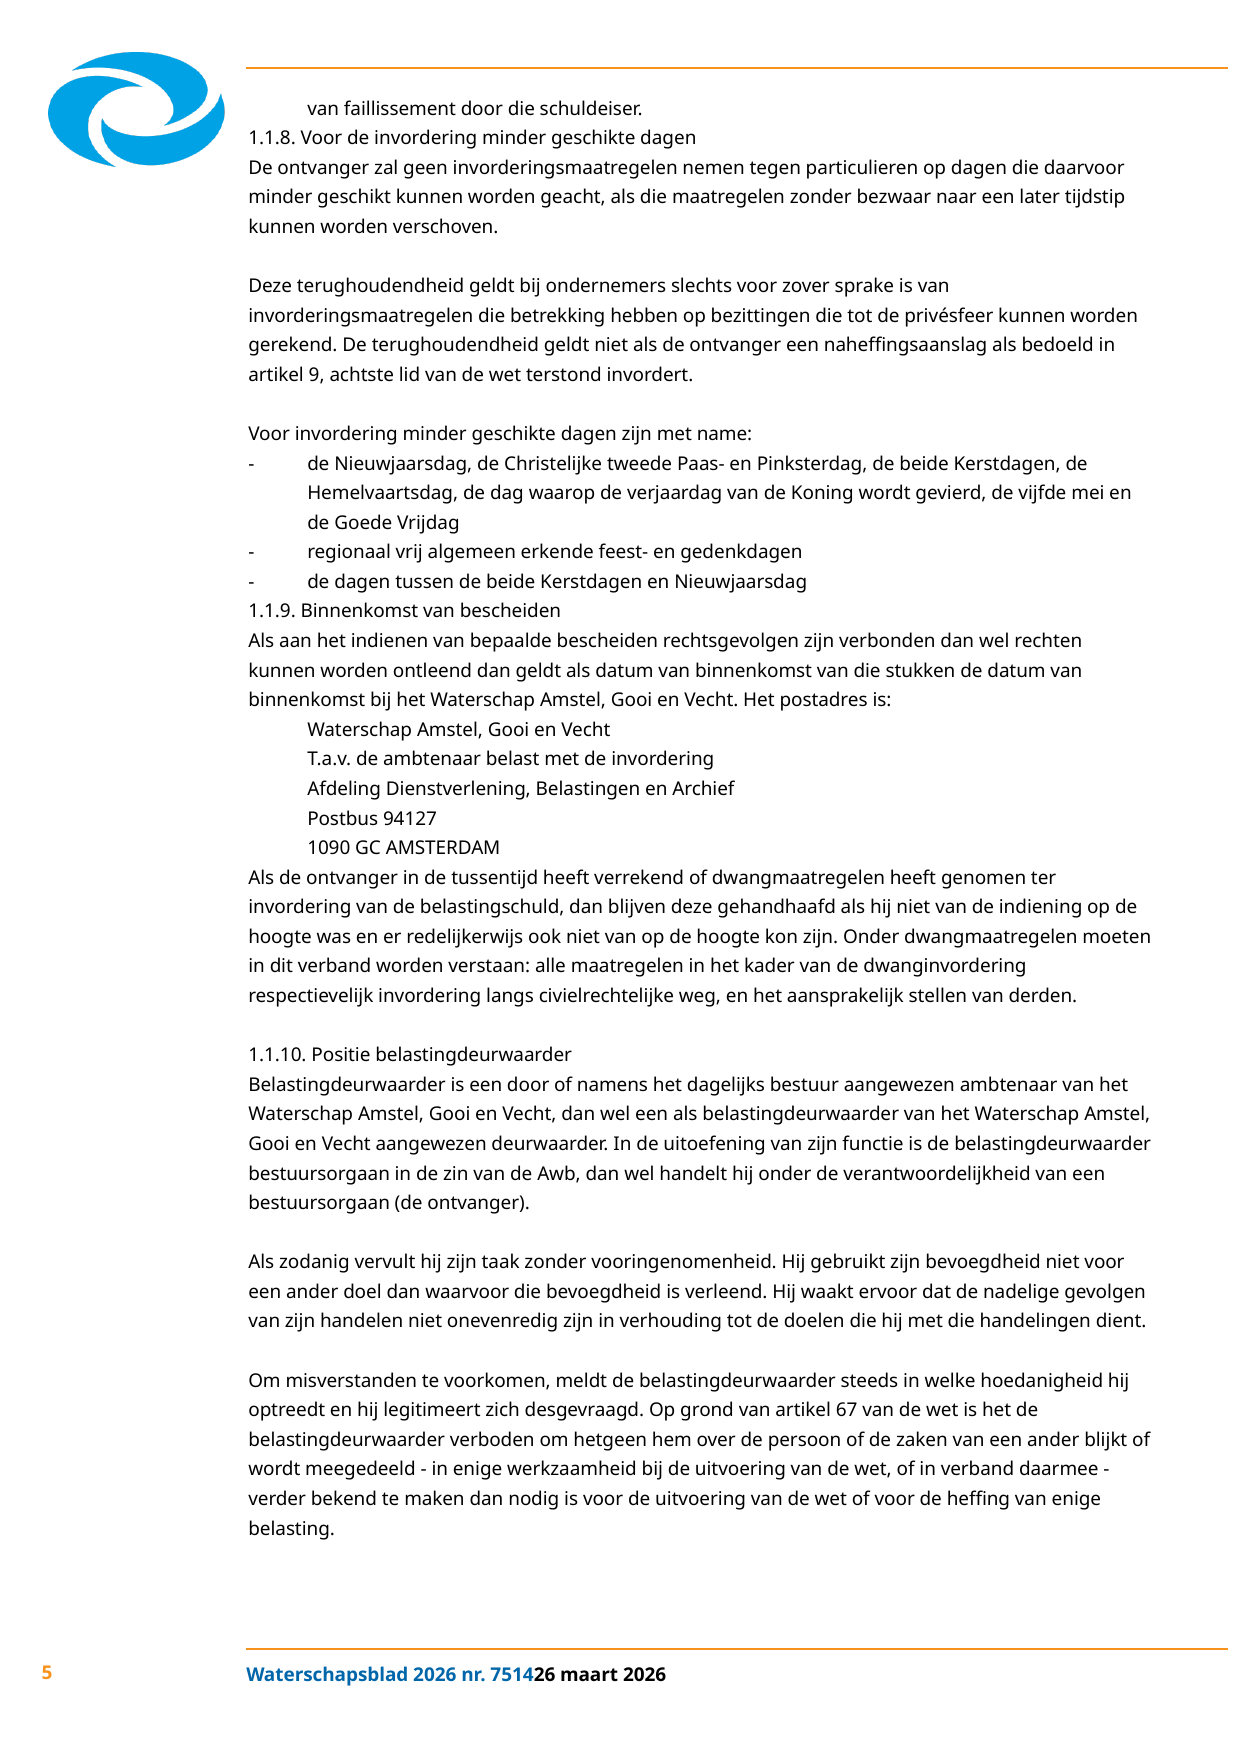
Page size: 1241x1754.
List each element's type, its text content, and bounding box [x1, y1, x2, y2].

list regionaal vrij algemeen erkende feest- en gedenkdagen [248, 538, 1152, 564]
text Voor invordering minder geschikte dagen zijn met name: [248, 420, 1152, 446]
text Als zodanig vervult hij zijn taak zonder vooringenomenheid. Hij gebruikt zijn bevoegdheid niet voor een ander doel dan waarvoor die bevoegdheid is verleend. Hij waakt ervoor dat de nadelige gevolgen van zijn handelen niet onevenredig zijn in verhouding tot de doelen die hij met die handelingen dient. [248, 1248, 1152, 1333]
picture [41, 47, 231, 172]
text De ontvanger zal geen invorderingsmaatregelen nemen tegen particulieren op dagen die daarvoor minder geschikt kunnen worden geacht, als die maatregelen zonder bezwaar naar een later tijdstip kunnen worden verschoven. [248, 154, 1152, 239]
list Postbus 94127 [248, 805, 1152, 831]
list T.a.v. de ambtenaar belast met de invordering [248, 746, 1152, 771]
text Als aan het indienen van bepaalde bescheiden rechtsgevolgen zijn verbonden dan wel rechten kunnen worden ontleend dan geldt als datum van binnenkomst van die stukken de datum van binnenkomst bij het Waterschap Amstel, Gooi en Vecht. Het postadres is: [248, 627, 1152, 712]
list de dagen tussen de beide Kerstdagen en Nieuwjaarsdag [248, 568, 1152, 594]
text 1.1.9. Binnenkomst van bescheiden [248, 598, 1152, 623]
text Belastingdeurwaarder is een door of namens het dagelijks bestuur aangewezen ambtenaar van het Waterschap Amstel, Gooi en Vecht, dan wel een als belastingdeurwaarder van het Waterschap Amstel, Gooi en Vecht aangewezen deurwaarder. In de uitoefening van zijn functie is de belastingdeurwaarder bestuursorgaan in de zin van de Awb, dan wel handelt hij onder de verantwoordelijkheid van een bestuursorgaan (de ontvanger). [248, 1071, 1152, 1215]
text Deze terughoudendheid geldt bij ondernemers slechts voor zover sprake is van invorderingsmaatregelen die betrekking hebben op bezittingen die tot de privésfeer kunnen worden gerekend. De terughoudendheid geldt niet als de ontvanger een naheffingsaanslag als bedoeld in artikel 9, achtste lid van de wet terstond invordert. [248, 272, 1152, 387]
list Afdeling Dienstverlening, Belastingen en Archief [248, 775, 1152, 801]
text 1.1.8. Voor de invordering minder geschikte dagen [248, 124, 1152, 150]
list de Nieuwjaarsdag, de Christelijke tweede Paas- en Pinksterdag, de beide Kerstdagen, de Hemelvaartsdag, de dag waarop de verjaardag van de Koning wordt gevierd, de vijfde mei en de Goede Vrijdag [248, 450, 1152, 535]
list van faillissement door die schuldeiser. [248, 95, 1152, 121]
list Waterschap Amstel, Gooi en Vecht [248, 716, 1152, 742]
text Als de ontvanger in de tussentijd heeft verrekend of dwangmaatregelen heeft genomen ter invordering van de belastingschuld, dan blijven deze gehandhaafd als hij niet van de indiening op de hoogte was en er redelijkerwijs ook niet van op de hoogte kon zijn. Onder dwangmaatregelen moeten in dit verband worden verstaan: alle maatregelen in het kader van de dwanginvordering respectievelijk invordering langs civielrechtelijke weg, en het aansprakelijk stellen van derden. [248, 864, 1152, 1008]
list 1090 GC AMSTERDAM [248, 834, 1152, 860]
text 1.1.10. Positie belastingdeurwaarder [248, 1041, 1152, 1067]
text Om misverstanden te voorkomen, meldt de belastingdeurwaarder steeds in welke hoedanigheid hij optreedt en hij legitimeert zich desgevraagd. Op grond van artikel 67 van de wet is het de belastingdeurwaarder verboden om hetgeen hem over de persoon of de zaken van een ander blijkt of wordt meegedeeld - in enige werkzaamheid bij de uitvoering van de wet, of in verband daarmee - verder bekend te maken dan nodig is voor de uitvoering van de wet of voor de heffing van enige belasting. [248, 1367, 1152, 1541]
